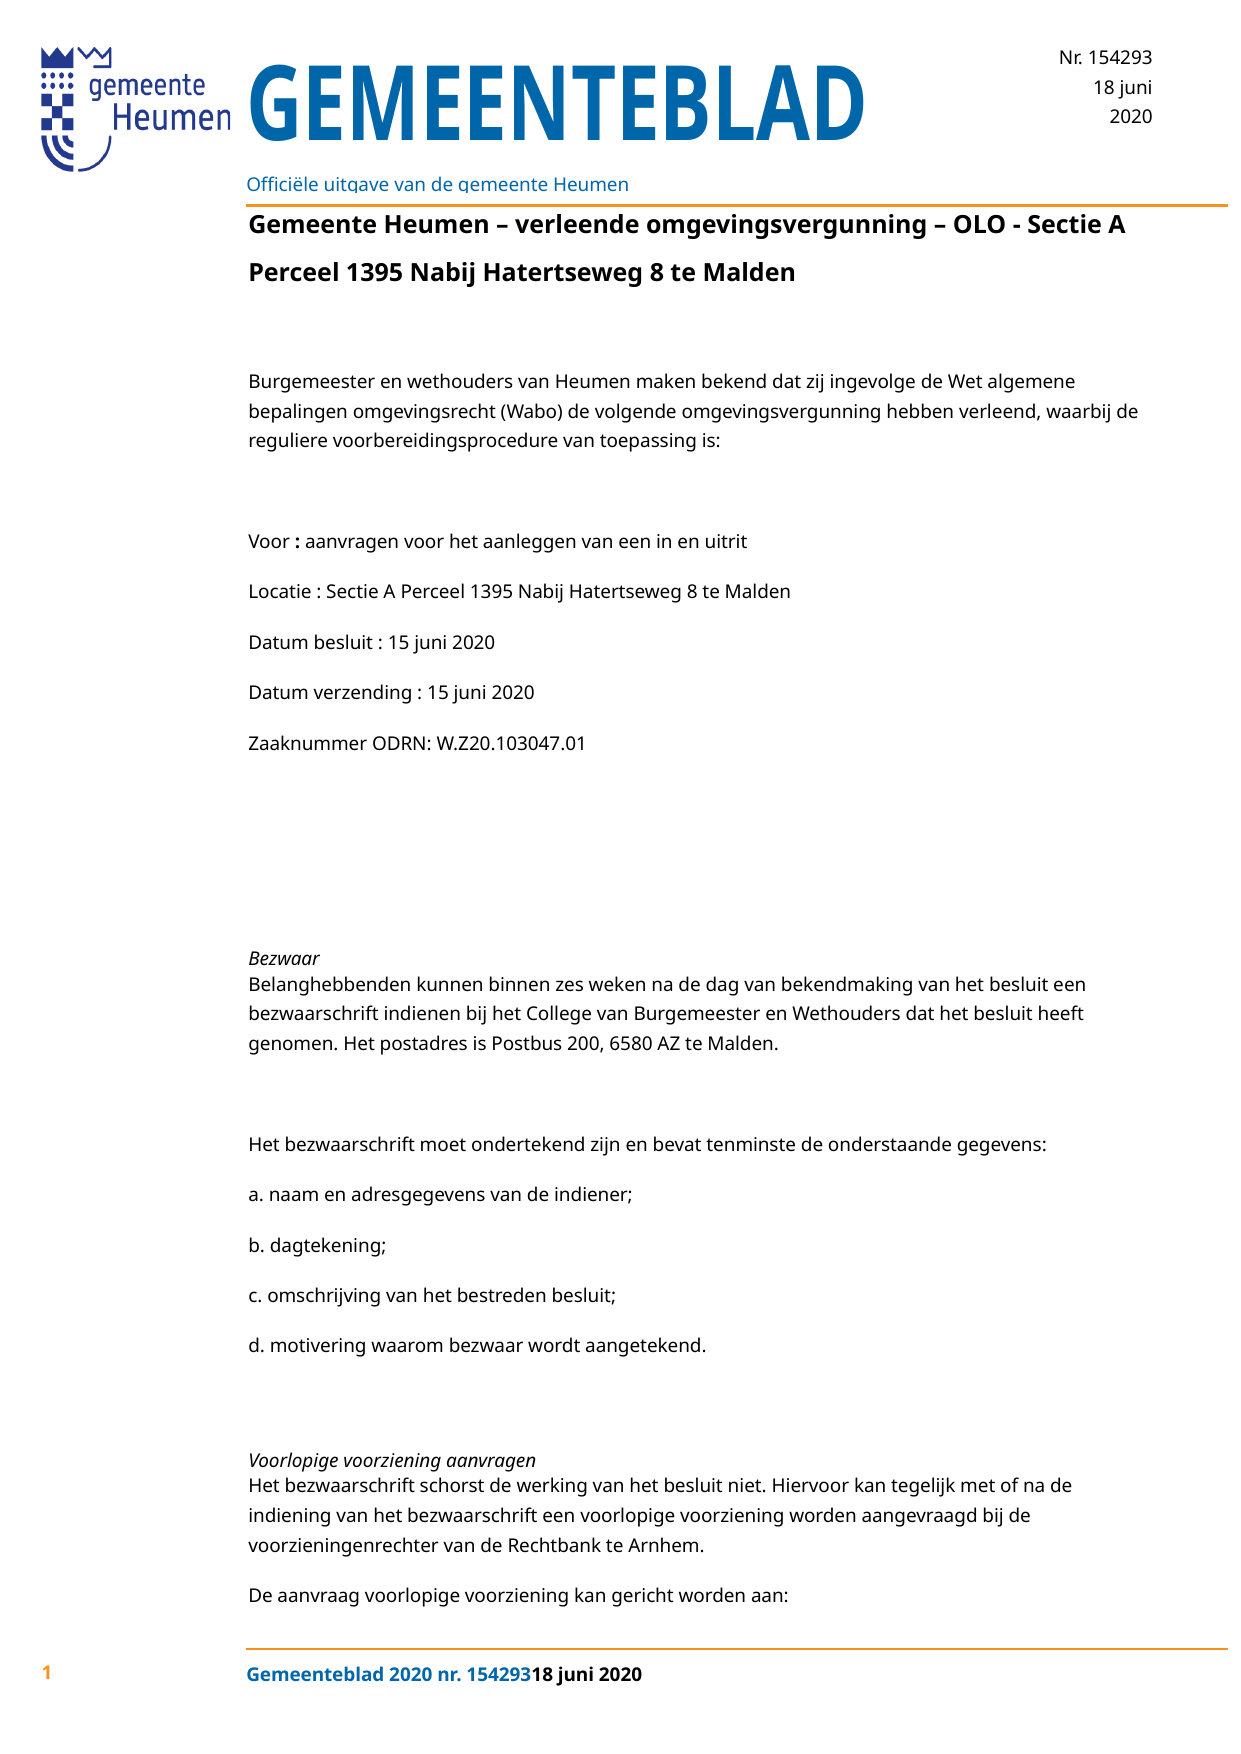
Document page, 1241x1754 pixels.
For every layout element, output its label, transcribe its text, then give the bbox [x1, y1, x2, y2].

picture [41, 47, 231, 172]
text Belanghebbenden kunnen binnen zes weken na de dag van bekendmaking van het besluit een bezwaarschrift indienen bij het College van Burgemeester en Wethouders dat het besluit heeft genomen. Het postadres is Postbus 200, 6580 AZ te Malden. [248, 971, 1152, 1056]
text Het bezwaarschrift schorst de werking van het besluit niet. Hiervoor kan tegelijk met of na de indiening van het bezwaarschrift een voorlopige voorziening worden aangevraagd bij de voorzieningenrechter van de Rechtbank te Arnhem. [248, 1473, 1152, 1558]
text d. motivering waarom bezwaar wordt aangetekend. [248, 1333, 1152, 1358]
text Het bezwaarschrift moet ondertekend zijn en bevat tenminste de onderstaande gegevens: [248, 1131, 1152, 1157]
text Zaaknummer ODRN: W.Z20.103047.01 [248, 730, 1152, 756]
text a. naam en adresgegevens van de indiener; [248, 1181, 1152, 1207]
text Locatie : Sectie A Perceel 1395 Nabij Hatertseweg 8 te Malden [248, 579, 1152, 604]
text Voorlopige voorziening aanvragen [248, 1447, 1152, 1473]
text Voor : aanvragen voor het aanleggen van een in en uitrit [248, 528, 1152, 554]
text b. dagtekening; [248, 1232, 1152, 1257]
text De aanvraag voorlopige voorziening kan gericht worden aan: [248, 1582, 1152, 1608]
text Datum verzending : 15 juni 2020 [248, 679, 1152, 705]
text Gemeente Heumen – verleende omgevingsvergunning – OLO - Sectie A Perceel 1395 Nabij Hatertseweg 8 te Malden [248, 207, 1152, 288]
text Burgemeester en wethouders van Heumen maken bekend dat zij ingevolge de Wet algemene bepalingen omgevingsrecht (Wabo) de volgende omgevingsvergunning hebben verleend, waarbij de reguliere voorbereidingsprocedure van toepassing is: [248, 368, 1152, 453]
text Datum besluit : 15 juni 2020 [248, 629, 1152, 655]
text c. omschrijving van het bestreden besluit; [248, 1282, 1152, 1308]
text Bezwaar [248, 945, 1152, 971]
